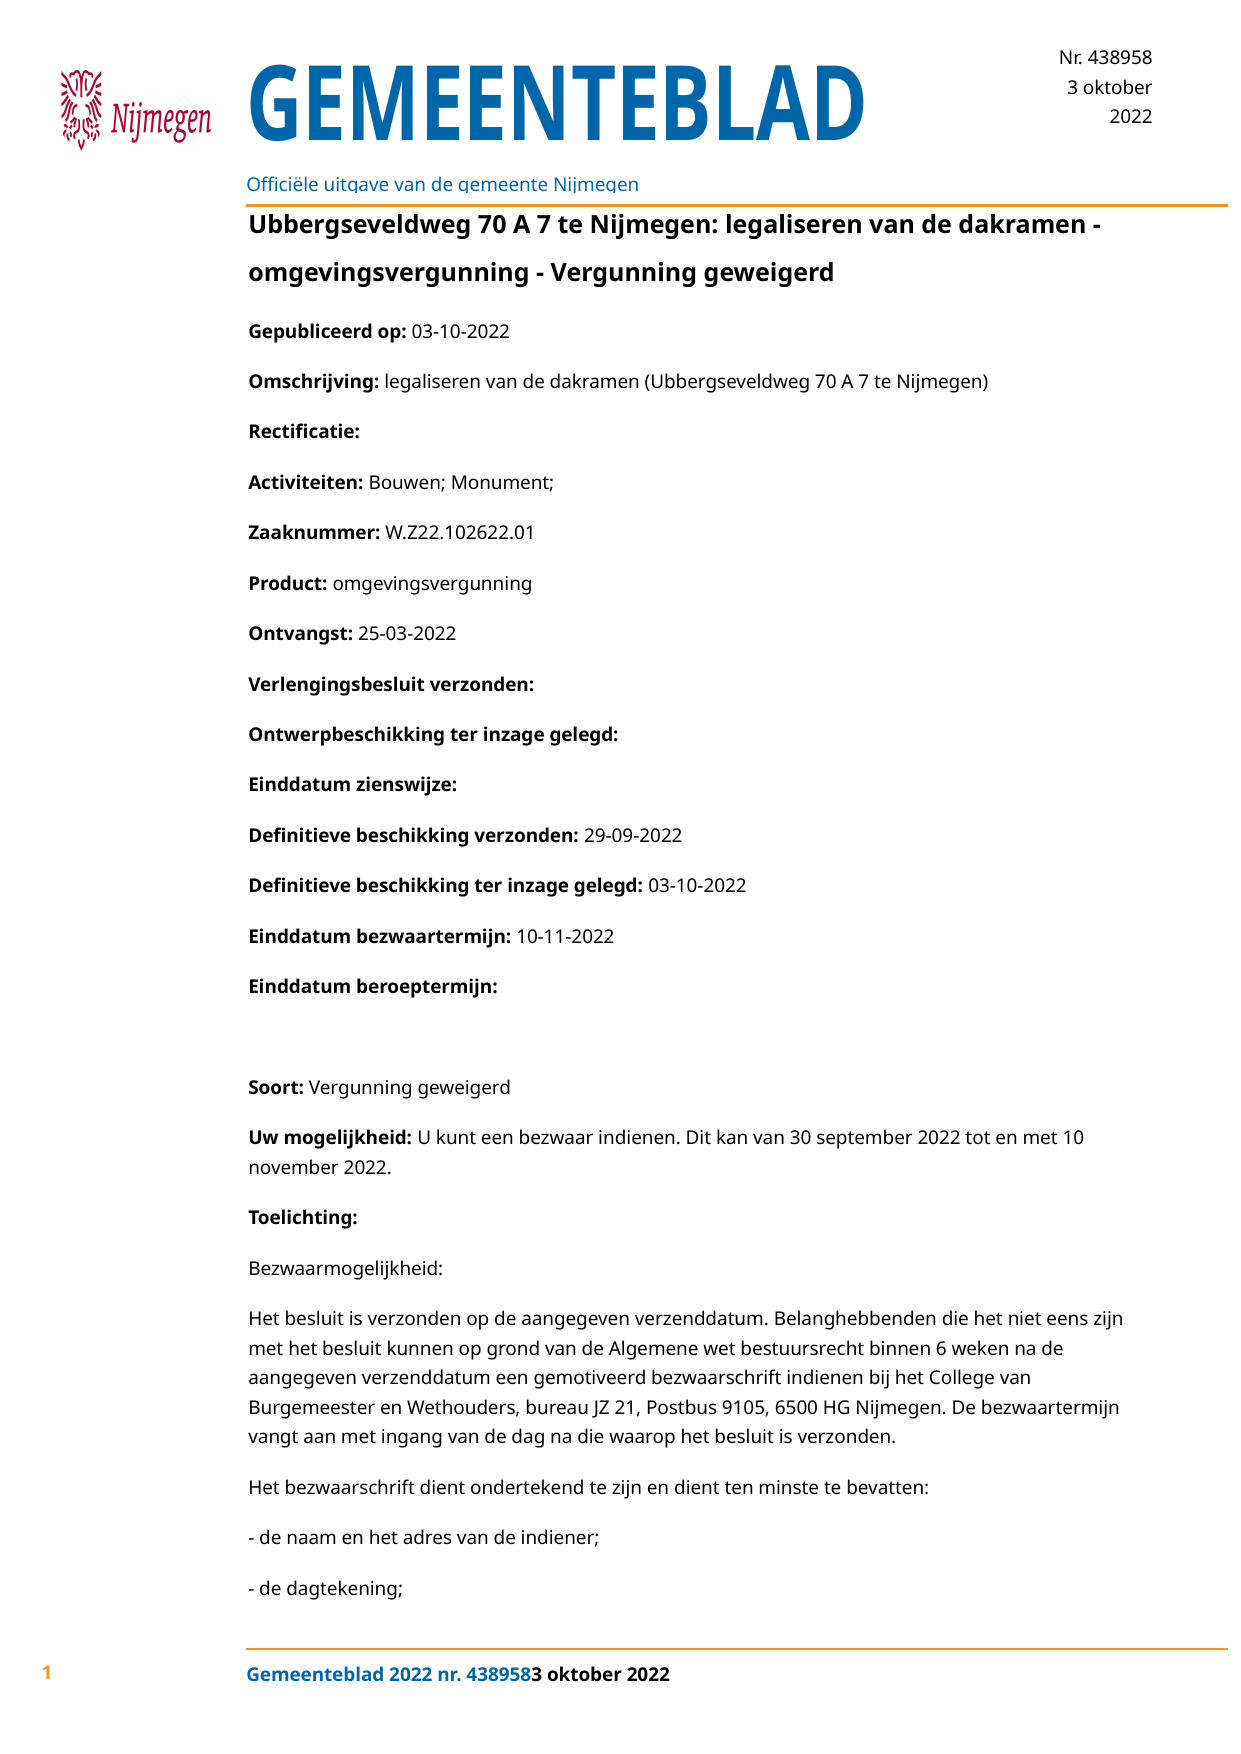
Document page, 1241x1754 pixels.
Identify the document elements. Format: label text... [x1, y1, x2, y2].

picture [41, 47, 231, 172]
text Ubbergseveldweg 70 A 7 te Nijmegen: legaliseren van de dakramen - omgevingsvergunning - Vergunning geweigerd [248, 207, 1152, 288]
text Definitieve beschikking ter inzage gelegd: 03-10-2022 [248, 872, 1152, 898]
text Het bezwaarschrift dient ondertekend te zijn en dient ten minste te bevatten: [248, 1474, 1152, 1500]
text Zaaknummer: W.Z22.102622.01 [248, 519, 1152, 545]
text Definitieve beschikking verzonden: 29-09-2022 [248, 822, 1152, 848]
text Uw mogelijkheid: U kunt een bezwaar indienen. Dit kan van 30 september 2022 tot en met 10 november 2022. [248, 1124, 1152, 1180]
text Het besluit is verzonden op de aangegeven verzenddatum. Belanghebbenden die het niet eens zijn met het besluit kunnen op grond van de Algemene wet bestuursrecht binnen 6 weken na de aangegeven verzenddatum een gemotiveerd bezwaarschrift indienen bij het College van Burgemeester en Wethouders, bureau JZ 21, Postbus 9105, 6500 HG Nijmegen. De bezwaartermijn vangt aan met ingang van de dag na die waarop het besluit is verzonden. [248, 1305, 1152, 1449]
text Activiteiten: Bouwen; Monument; [248, 469, 1152, 495]
text Toelichting: [248, 1204, 1152, 1230]
text Verlengingsbesluit verzonden: [248, 671, 1152, 697]
text - de naam en het adres van de indiener; [248, 1524, 1152, 1550]
text Einddatum zienswijze: [248, 772, 1152, 797]
text Soort: Vergunning geweigerd [248, 1074, 1152, 1100]
text Rectificatie: [248, 419, 1152, 444]
text Einddatum bezwaartermijn: 10-11-2022 [248, 923, 1152, 949]
text Product: omgevingsvergunning [248, 570, 1152, 596]
text Gepubliceerd op: 03-10-2022 [248, 318, 1152, 344]
text Ontvangst: 25-03-2022 [248, 620, 1152, 646]
text - de dagtekening; [248, 1575, 1152, 1601]
text Omschrijving: legaliseren van de dakramen (Ubbergseveldweg 70 A 7 te Nijmegen) [248, 368, 1152, 394]
text Bezwaarmogelijkheid: [248, 1255, 1152, 1281]
text Ontwerpbeschikking ter inzage gelegd: [248, 721, 1152, 747]
text Einddatum beroeptermijn: [248, 973, 1152, 999]
